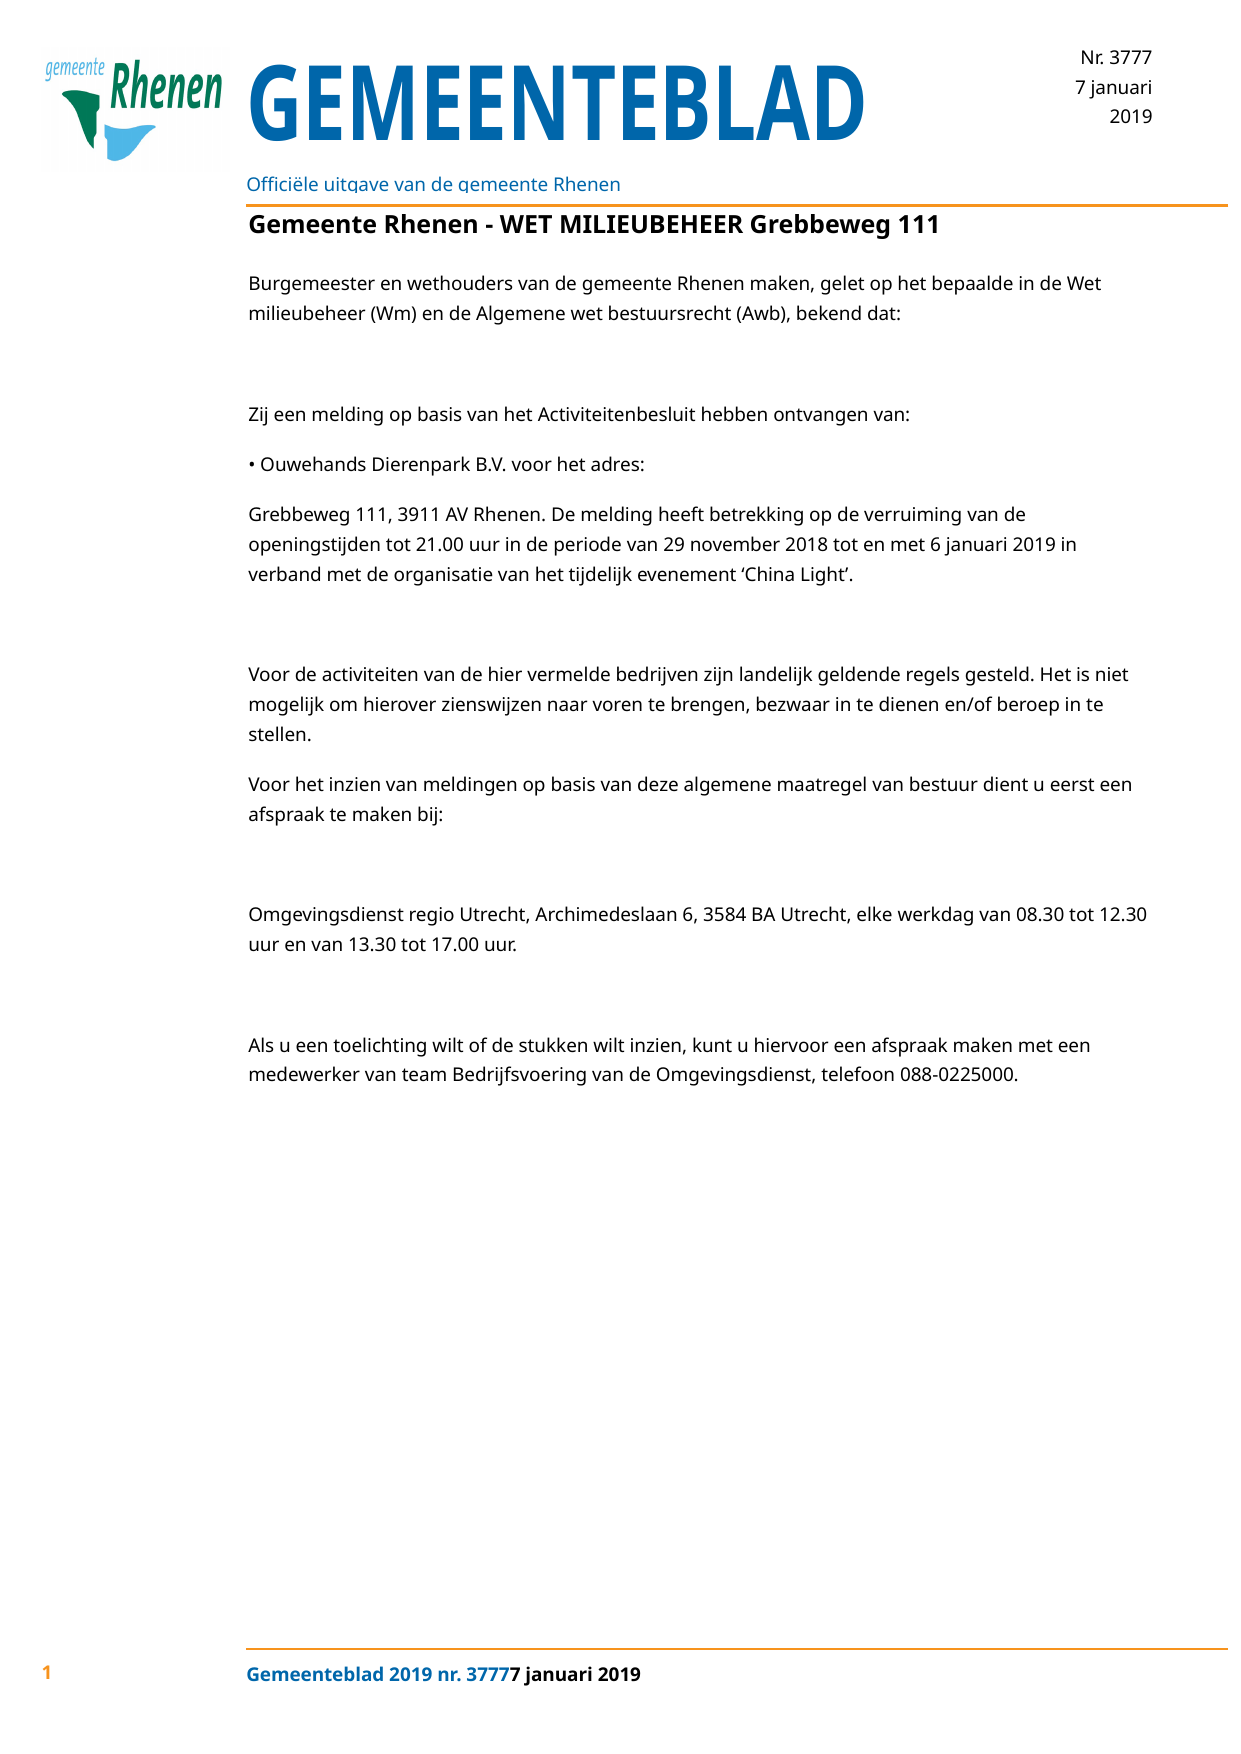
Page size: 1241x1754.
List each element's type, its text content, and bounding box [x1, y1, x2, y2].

text Zij een melding op basis van het Activiteitenbesluit hebben ontvangen van: [248, 401, 1152, 426]
text Burgemeester en wethouders van de gemeente Rhenen maken, gelet op het bepaalde in de Wet milieubeheer (Wm) en de Algemene wet bestuursrecht (Awb), bekend dat: [248, 270, 1152, 326]
text • Ouwehands Dierenpark B.V. voor het adres: [248, 451, 1152, 477]
text Grebbeweg 111, 3911 AV Rhenen. De melding heeft betrekking op de verruiming van de openingstijden tot 21.00 uur in de periode van 29 november 2018 tot en met 6 januari 2019 in verband met de organisatie van het tijdelijk evenement ‘China Light’. [248, 502, 1152, 586]
text Gemeente Rhenen - WET MILIEUBEHEER Grebbeweg 111 [248, 207, 1152, 241]
text Als u een toelichting wilt of de stukken wilt inzien, kunt u hiervoor een afspraak maken met een medewerker van team Bedrijfsvoering van de Omgevingsdienst, telefoon 088-0225000. [248, 1032, 1152, 1087]
text Voor de activiteiten van de hier vermelde bedrijven zijn landelijk geldende regels gesteld. Het is niet mogelijk om hierover zienswijzen naar voren te brengen, bezwaar in te dienen en/of beroep in te stellen. [248, 662, 1152, 746]
picture [41, 47, 231, 172]
text Voor het inzien van meldingen op basis van deze algemene maatregel van bestuur dient u eerst een afspraak te maken bij: [248, 771, 1152, 826]
text Omgevingsdienst regio Utrecht, Archimedeslaan 6, 3584 BA Utrecht, elke werkdag van 08.30 tot 12.30 uur en van 13.30 tot 17.00 uur. [248, 902, 1152, 957]
